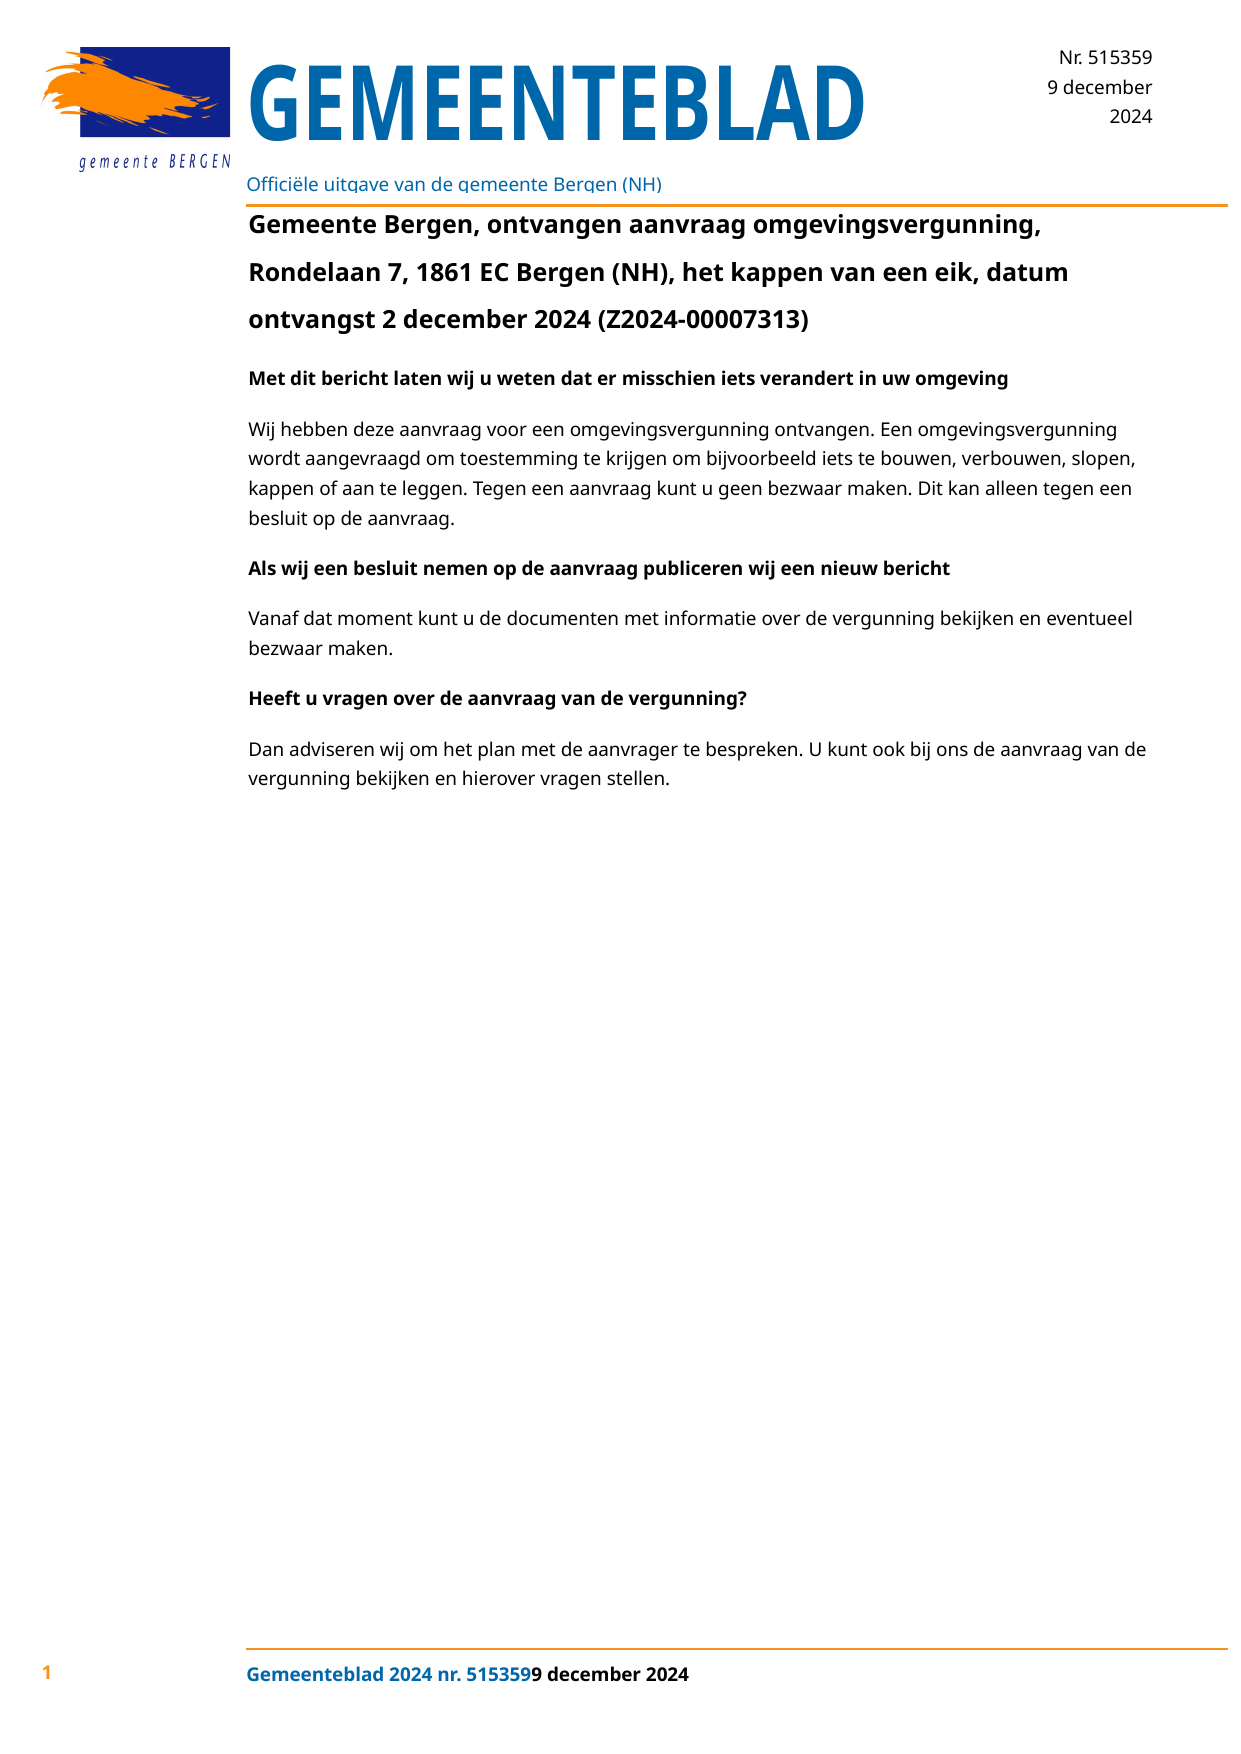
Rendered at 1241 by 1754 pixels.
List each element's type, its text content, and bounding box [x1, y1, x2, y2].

text Met dit bericht laten wij u weten dat er misschien iets verandert in uw omgeving [248, 366, 1152, 391]
text Vanaf dat moment kunt u de documenten met informatie over de vergunning bekijken en eventueel bezwaar maken. [248, 606, 1152, 661]
text Heeft u vragen over de aanvraag van de vergunning? [248, 686, 1152, 711]
picture [41, 47, 231, 172]
text Dan adviseren wij om het plan met de aanvrager te bespreken. U kunt ook bij ons de aanvraag van de vergunning bekijken en hierover vragen stellen. [248, 736, 1152, 791]
text Gemeente Bergen, ontvangen aanvraag omgevingsvergunning, Rondelaan 7, 1861 EC Bergen (NH), het kappen van een eik, datum ontvangst 2 december 2024 (Z2024-00007313) [248, 207, 1152, 336]
text Als wij een besluit nemen op de aanvraag publiceren wij een nieuw bericht [248, 555, 1152, 581]
text Wij hebben deze aanvraag voor een omgevingsvergunning ontvangen. Een omgevingsvergunning wordt aangevraagd om toestemming te krijgen om bijvoorbeeld iets te bouwen, verbouwen, slopen, kappen of aan te leggen. Tegen een aanvraag kunt u geen bezwaar maken. Dit kan alleen tegen een besluit op de aanvraag. [248, 416, 1152, 530]
